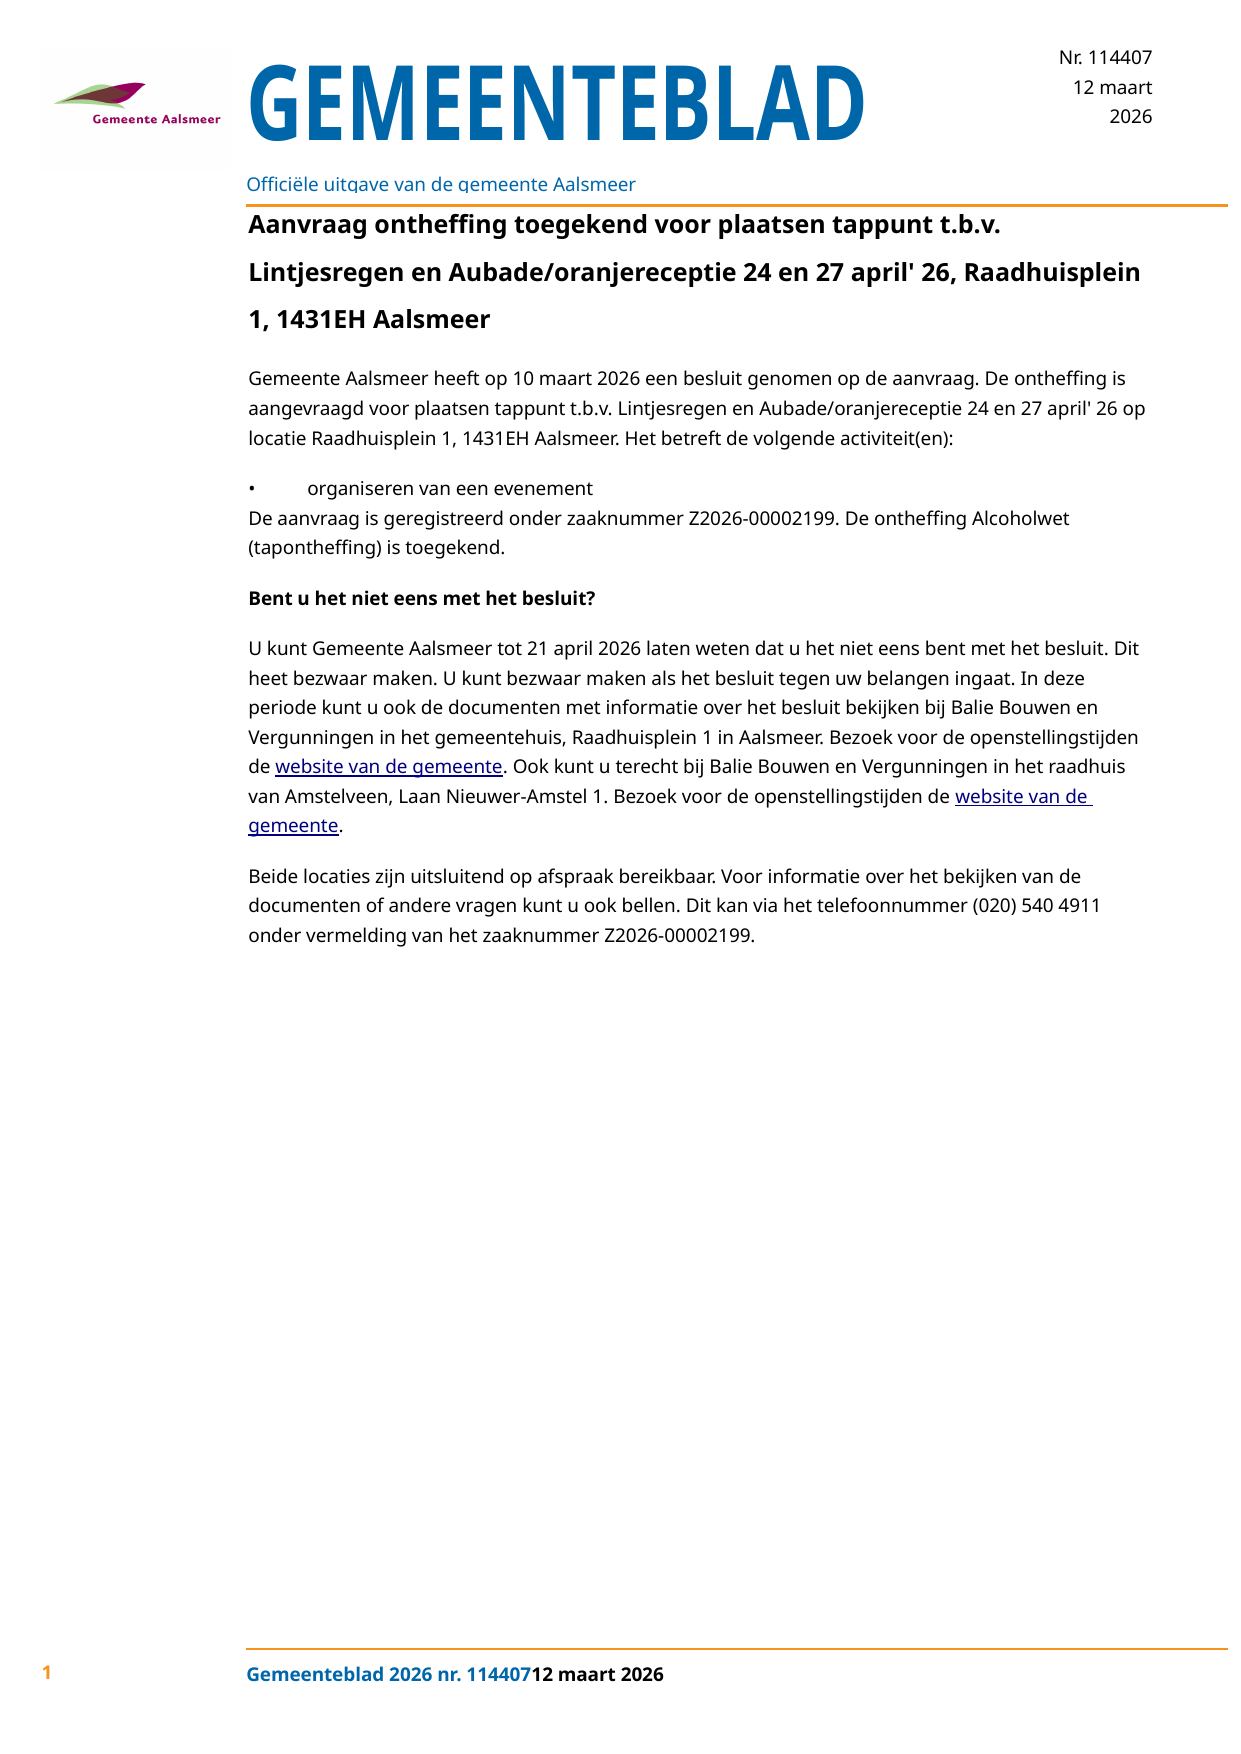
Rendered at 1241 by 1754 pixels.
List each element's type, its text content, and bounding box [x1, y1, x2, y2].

text Bent u het niet eens met het besluit? [248, 585, 1152, 610]
text Gemeente Aalsmeer heeft op 10 maart 2026 een besluit genomen op de aanvraag. De ontheffing is aangevraagd voor plaatsen tappunt t.b.v. Lintjesregen en Aubade/oranjereceptie 24 en 27 april' 26 op locatie Raadhuisplein 1, 1431EH Aalsmeer. Het betreft de volgende activiteit(en): [248, 366, 1152, 450]
picture [41, 47, 231, 172]
text Aanvraag ontheffing toegekend voor plaatsen tappunt t.b.v. Lintjesregen en Aubade/oranjereceptie 24 en 27 april' 26, Raadhuisplein 1, 1431EH Aalsmeer [248, 207, 1152, 336]
text U kunt Gemeente Aalsmeer tot 21 april 2026 laten weten dat u het niet eens bent met het besluit. Dit heet bezwaar maken. U kunt bezwaar maken als het besluit tegen uw belangen ingaat. In deze periode kunt u ook de documenten met informatie over het besluit bekijken bij Balie Bouwen en Vergunningen in het gemeentehuis, Raadhuisplein 1 in Aalsmeer. Bezoek voor de openstellingstijden de website van de gemeente. Ook kunt u terecht bij Balie Bouwen en Vergunningen in het raadhuis van Amstelveen, Laan Nieuwer-Amstel 1. Bezoek voor de openstellingstijden de website van de gemeente. [248, 635, 1152, 838]
list organiseren van een evenement [248, 475, 1152, 501]
text Beide locaties zijn uitsluitend op afspraak bereikbaar. Voor informatie over het bekijken van de documenten of andere vragen kunt u ook bellen. Dit kan via het telefoonnummer (020) 540 4911 onder vermelding van het zaaknummer Z2026-00002199. [248, 863, 1152, 948]
text De aanvraag is geregistreerd onder zaaknummer Z2026-00002199. De ontheffing Alcoholwet (tapontheffing) is toegekend. [248, 505, 1152, 560]
